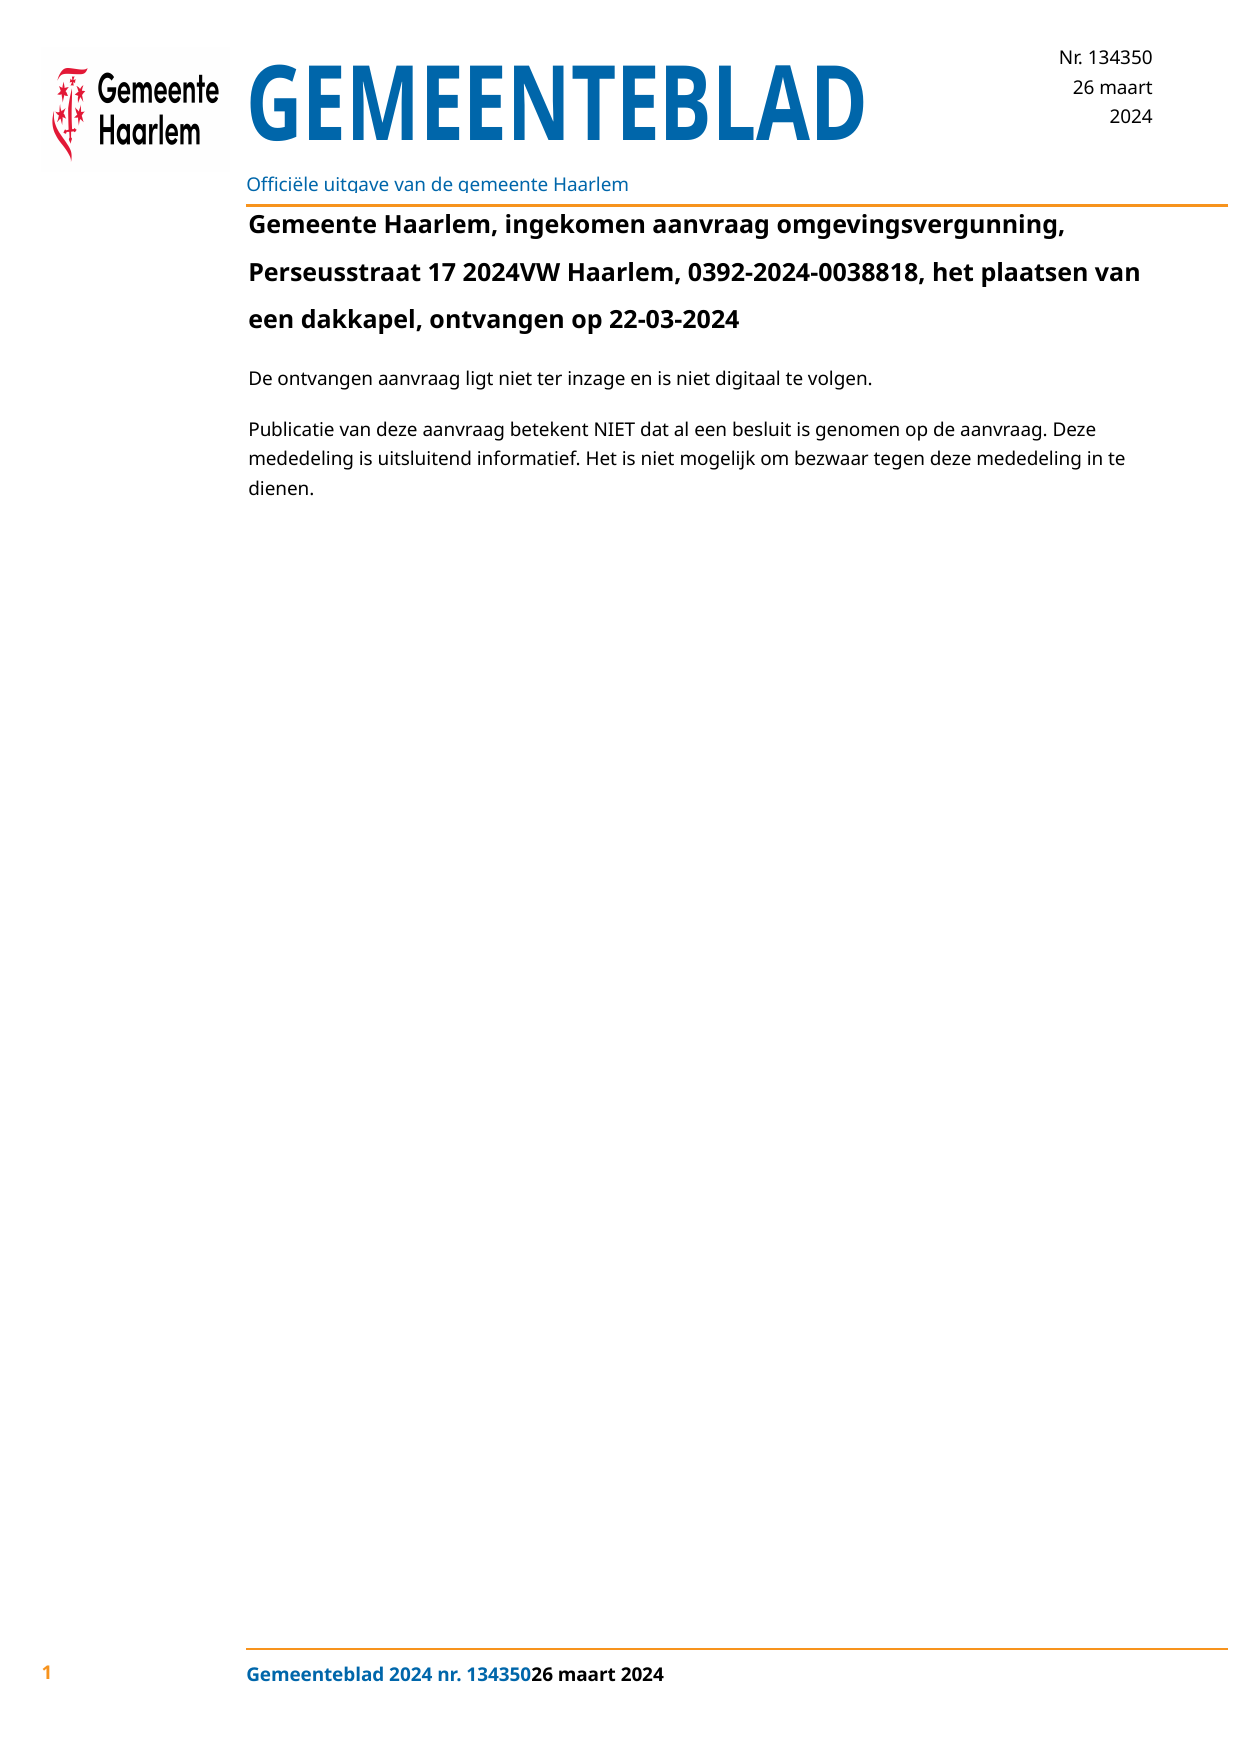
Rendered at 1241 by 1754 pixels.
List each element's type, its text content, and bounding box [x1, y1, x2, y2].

text De ontvangen aanvraag ligt niet ter inzage en is niet digitaal te volgen. [248, 366, 1152, 391]
picture [41, 47, 231, 172]
text Gemeente Haarlem, ingekomen aanvraag omgevingsvergunning, Perseusstraat 17 2024VW Haarlem, 0392-2024-0038818, het plaatsen van een dakkapel, ontvangen op 22-03-2024 [248, 207, 1152, 336]
text Publicatie van deze aanvraag betekent NIET dat al een besluit is genomen op de aanvraag. Deze mededeling is uitsluitend informatief. Het is niet mogelijk om bezwaar tegen deze mededeling in te dienen. [248, 416, 1152, 501]
